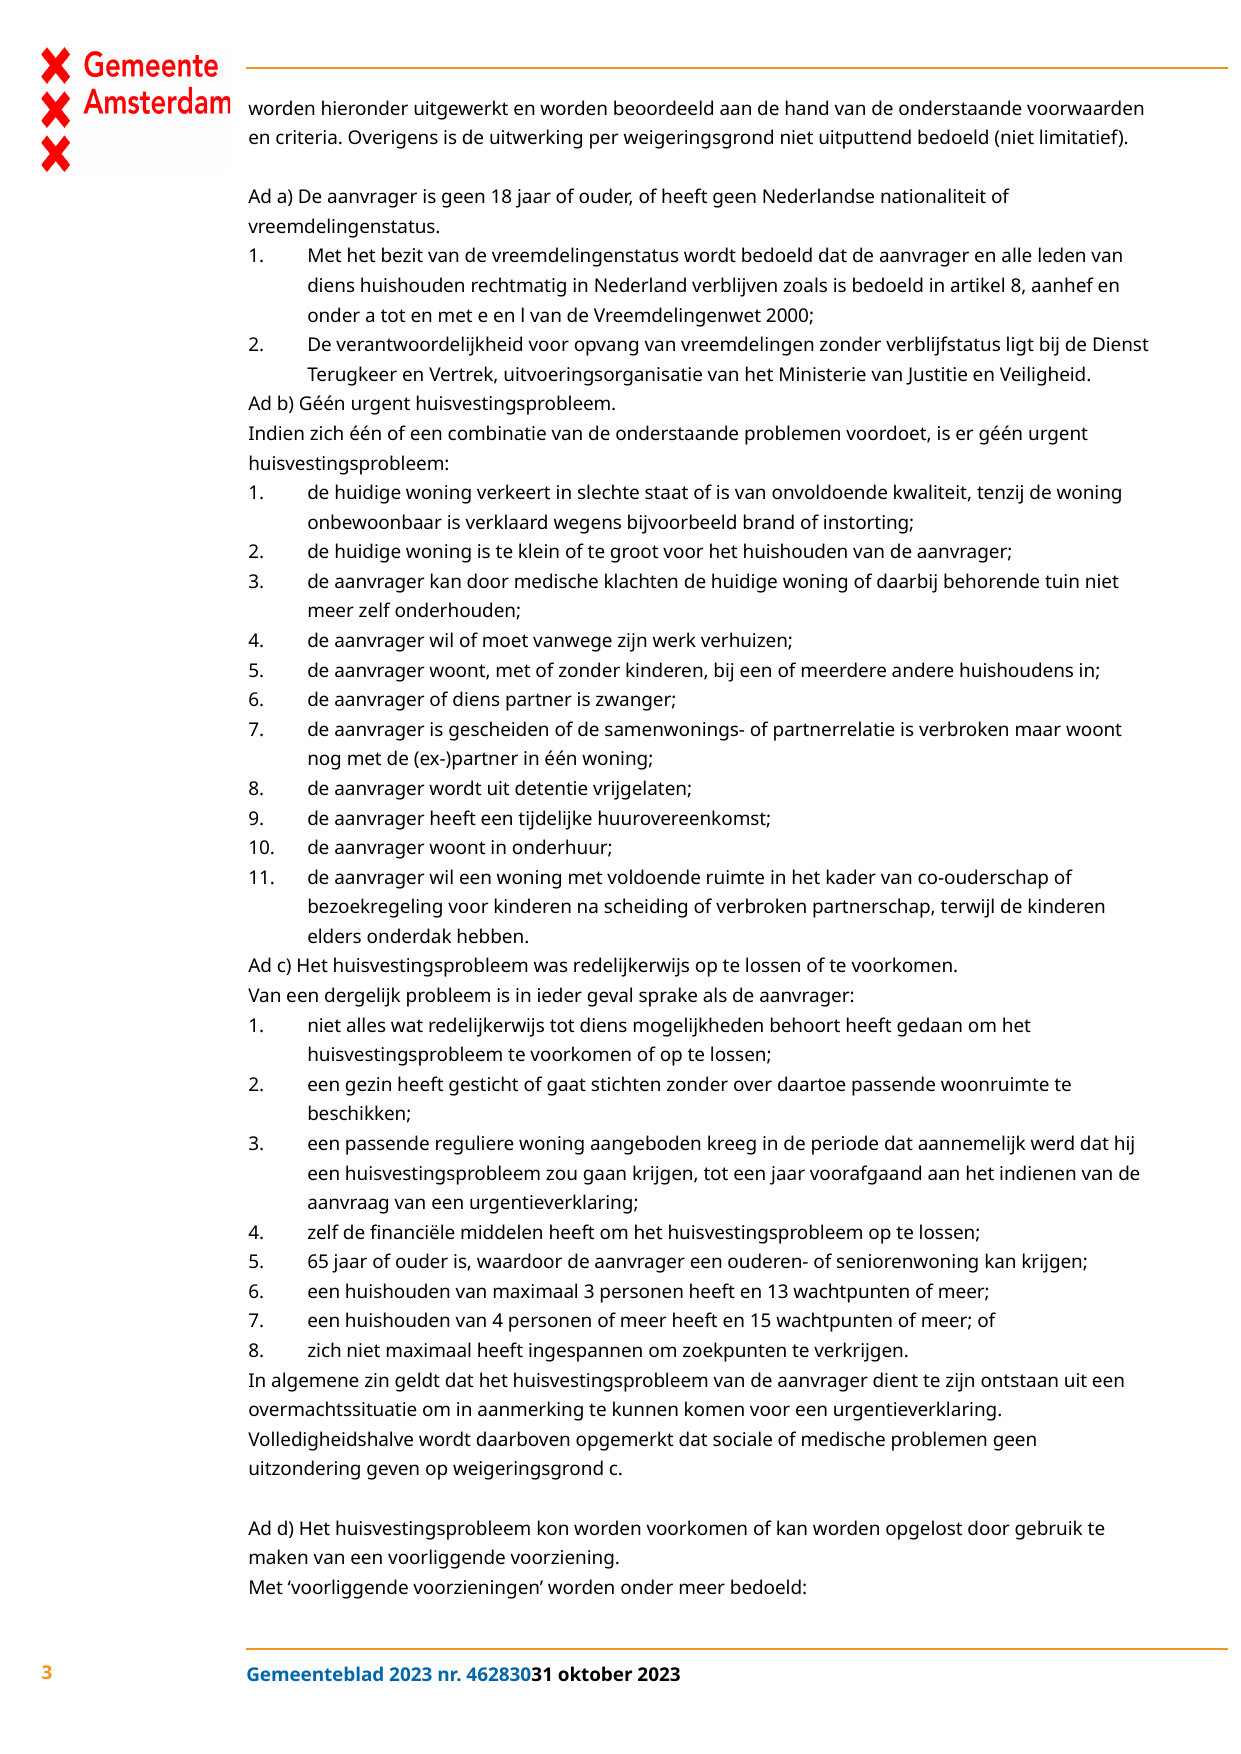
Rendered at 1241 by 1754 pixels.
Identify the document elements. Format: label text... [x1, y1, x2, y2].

list de aanvrager heeft een tijdelijke huurovereenkomst; [248, 805, 1152, 831]
text Ad b) Géén urgent huisvestingsprobleem. [248, 391, 1152, 416]
picture [41, 47, 231, 172]
list de aanvrager wil of moet vanwege zijn werk verhuizen; [248, 627, 1152, 653]
list de aanvrager kan door medische klachten de huidige woning of daarbij behorende tuin niet meer zelf onderhouden; [248, 568, 1152, 623]
text Van een dergelijk probleem is in ieder geval sprake als de aanvrager: [248, 982, 1152, 1008]
list de aanvrager woont, met of zonder kinderen, bij een of meerdere andere huishoudens in; [248, 657, 1152, 683]
list een gezin heeft gesticht of gaat stichten zonder over daartoe passende woonruimte te beschikken; [248, 1071, 1152, 1126]
list niet alles wat redelijkerwijs tot diens mogelijkheden behoort heeft gedaan om het huisvestingsprobleem te voorkomen of op te lossen; [248, 1012, 1152, 1067]
text Ad d) Het huisvestingsprobleem kon worden voorkomen of kan worden opgelost door gebruik te maken van een voorliggende voorziening. [248, 1515, 1152, 1570]
text Indien zich één of een combinatie van de onderstaande problemen voordoet, is er géén urgent huisvestingsprobleem: [248, 420, 1152, 476]
text Met ‘voorliggende voorzieningen’ worden onder meer bedoeld: [248, 1574, 1152, 1600]
text worden hieronder uitgewerkt en worden beoordeeld aan de hand van de onderstaande voorwaarden en criteria. Overigens is de uitwerking per weigeringsgrond niet uitputtend bedoeld (niet limitatief). [248, 95, 1152, 150]
list de aanvrager of diens partner is zwanger; [248, 686, 1152, 712]
text Ad a) De aanvrager is geen 18 jaar of ouder, of heeft geen Nederlandse nationaliteit of vreemdelingenstatus. [248, 183, 1152, 239]
list een huishouden van maximaal 3 personen heeft en 13 wachtpunten of meer; [248, 1278, 1152, 1304]
list de huidige woning verkeert in slechte staat of is van onvoldoende kwaliteit, tenzij de woning onbewoonbaar is verklaard wegens bijvoorbeeld brand of instorting; [248, 479, 1152, 535]
list De verantwoordelijkheid voor opvang van vreemdelingen zonder verblijfstatus ligt bij de Dienst Terugkeer en Vertrek, uitvoeringsorganisatie van het Ministerie van Justitie en Veiligheid. [248, 331, 1152, 387]
list een huishouden van 4 personen of meer heeft en 15 wachtpunten of meer; of [248, 1308, 1152, 1333]
list zelf de financiële middelen heeft om het huisvestingsprobleem op te lossen; [248, 1219, 1152, 1245]
list Met het bezit van de vreemdelingenstatus wordt bedoeld dat de aanvrager en alle leden van diens huishouden rechtmatig in Nederland verblijven zoals is bedoeld in artikel 8, aanhef en onder a tot en met e en l van de Vreemdelingenwet 2000; [248, 243, 1152, 328]
list zich niet maximaal heeft ingespannen om zoekpunten te verkrijgen. [248, 1337, 1152, 1363]
list een passende reguliere woning aangeboden kreeg in de periode dat aannemelijk werd dat hij een huisvestingsprobleem zou gaan krijgen, tot een jaar voorafgaand aan het indienen van de aanvraag van een urgentieverklaring; [248, 1130, 1152, 1215]
list de aanvrager wil een woning met voldoende ruimte in het kader van co-ouderschap of bezoekregeling voor kinderen na scheiding of verbroken partnerschap, terwijl de kinderen elders onderdak hebben. [248, 864, 1152, 949]
list 65 jaar of ouder is, waardoor de aanvrager een ouderen- of seniorenwoning kan krijgen; [248, 1248, 1152, 1274]
list de aanvrager is gescheiden of de samenwonings- of partnerrelatie is verbroken maar woont nog met de (ex-)partner in één woning; [248, 716, 1152, 771]
text Ad c) Het huisvestingsprobleem was redelijkerwijs op te lossen of te voorkomen. [248, 953, 1152, 978]
list de aanvrager woont in onderhuur; [248, 834, 1152, 860]
list de huidige woning is te klein of te groot voor het huishouden van de aanvrager; [248, 538, 1152, 564]
text In algemene zin geldt dat het huisvestingsprobleem van de aanvrager dient te zijn ontstaan uit een overmachtssituatie om in aanmerking te kunnen komen voor een urgentieverklaring. Volledigheidshalve wordt daarboven opgemerkt dat sociale of medische problemen geen uitzondering geven op weigeringsgrond c. [248, 1367, 1152, 1481]
list de aanvrager wordt uit detentie vrijgelaten; [248, 775, 1152, 801]
